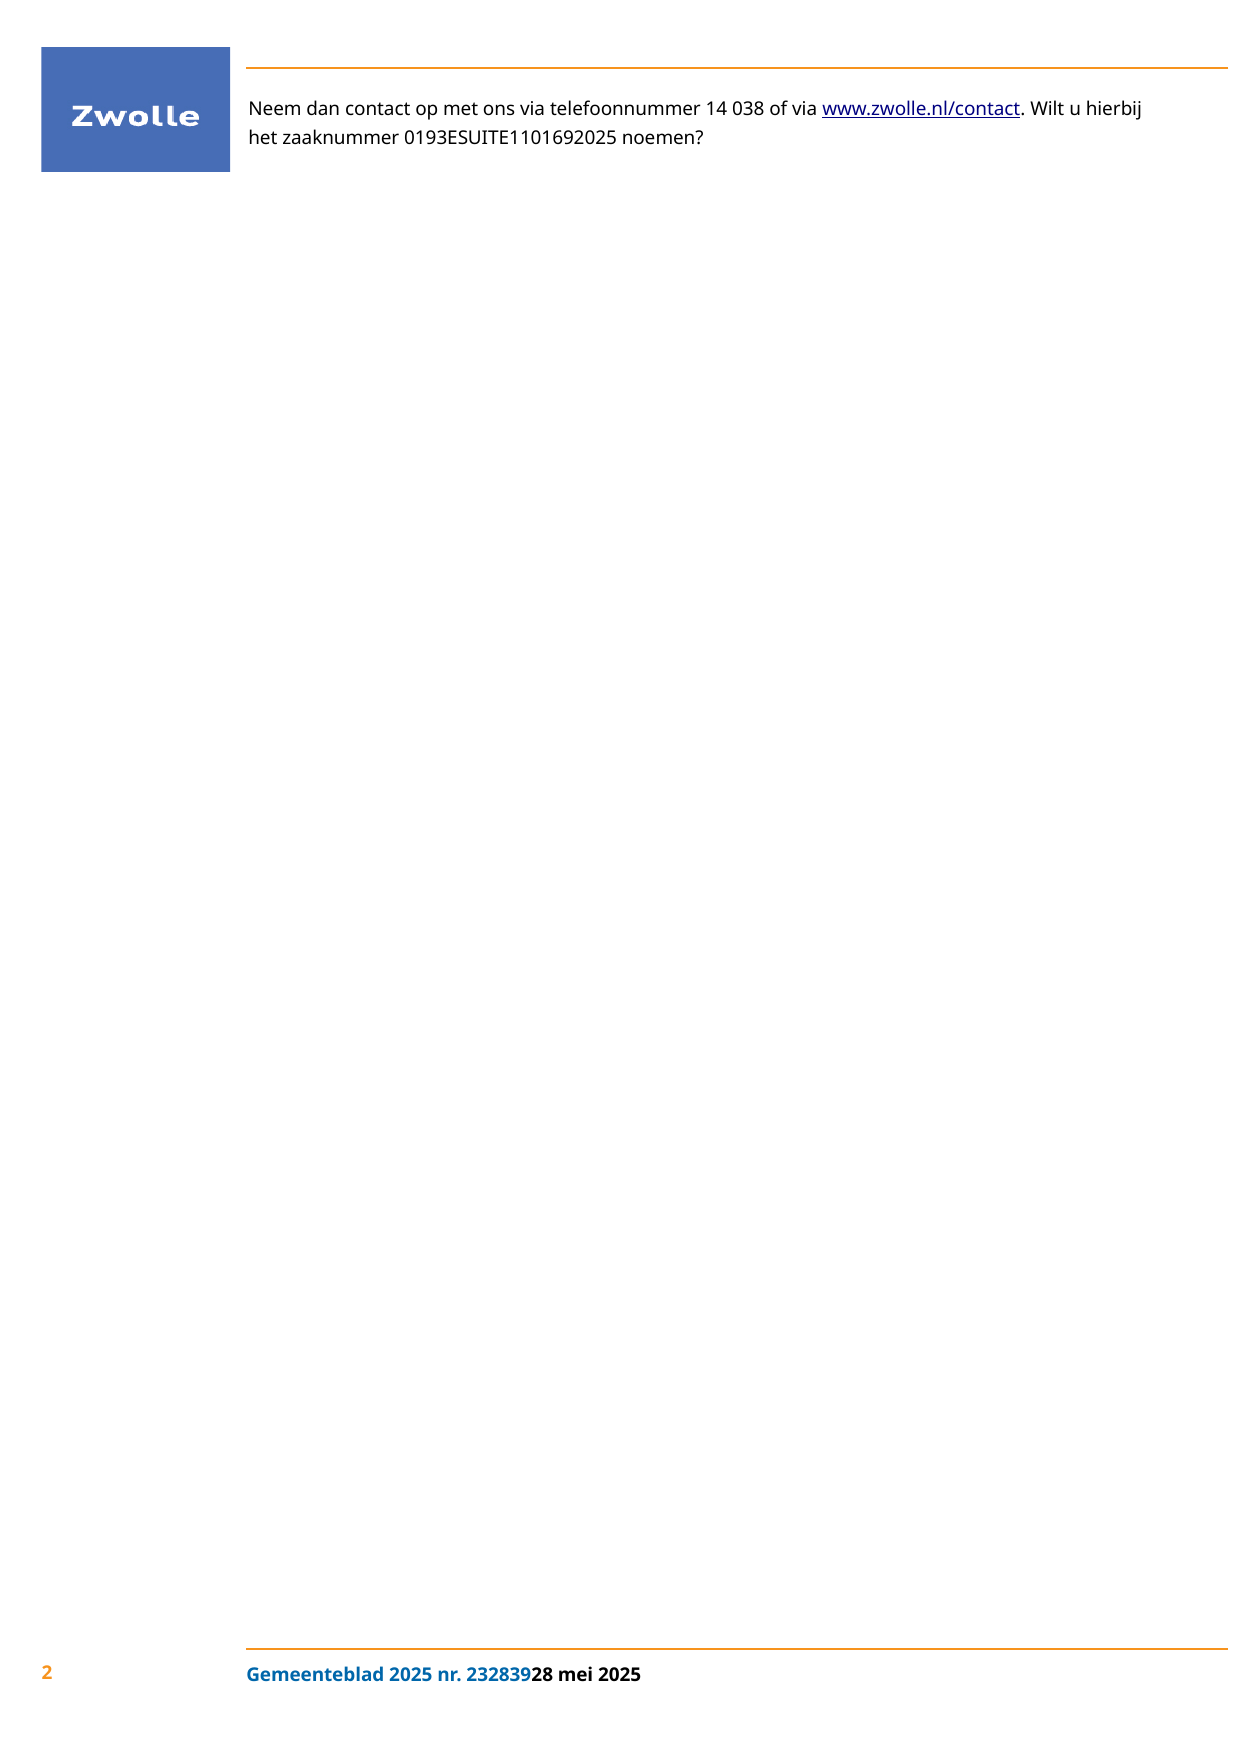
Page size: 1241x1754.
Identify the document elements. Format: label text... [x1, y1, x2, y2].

picture [41, 47, 231, 172]
text Neem dan contact op met ons via telefoonnummer 14 038 of via www.zwolle.nl/contact. Wilt u hierbij het zaaknummer 0193ESUITE1101692025 noemen? [248, 95, 1152, 150]
